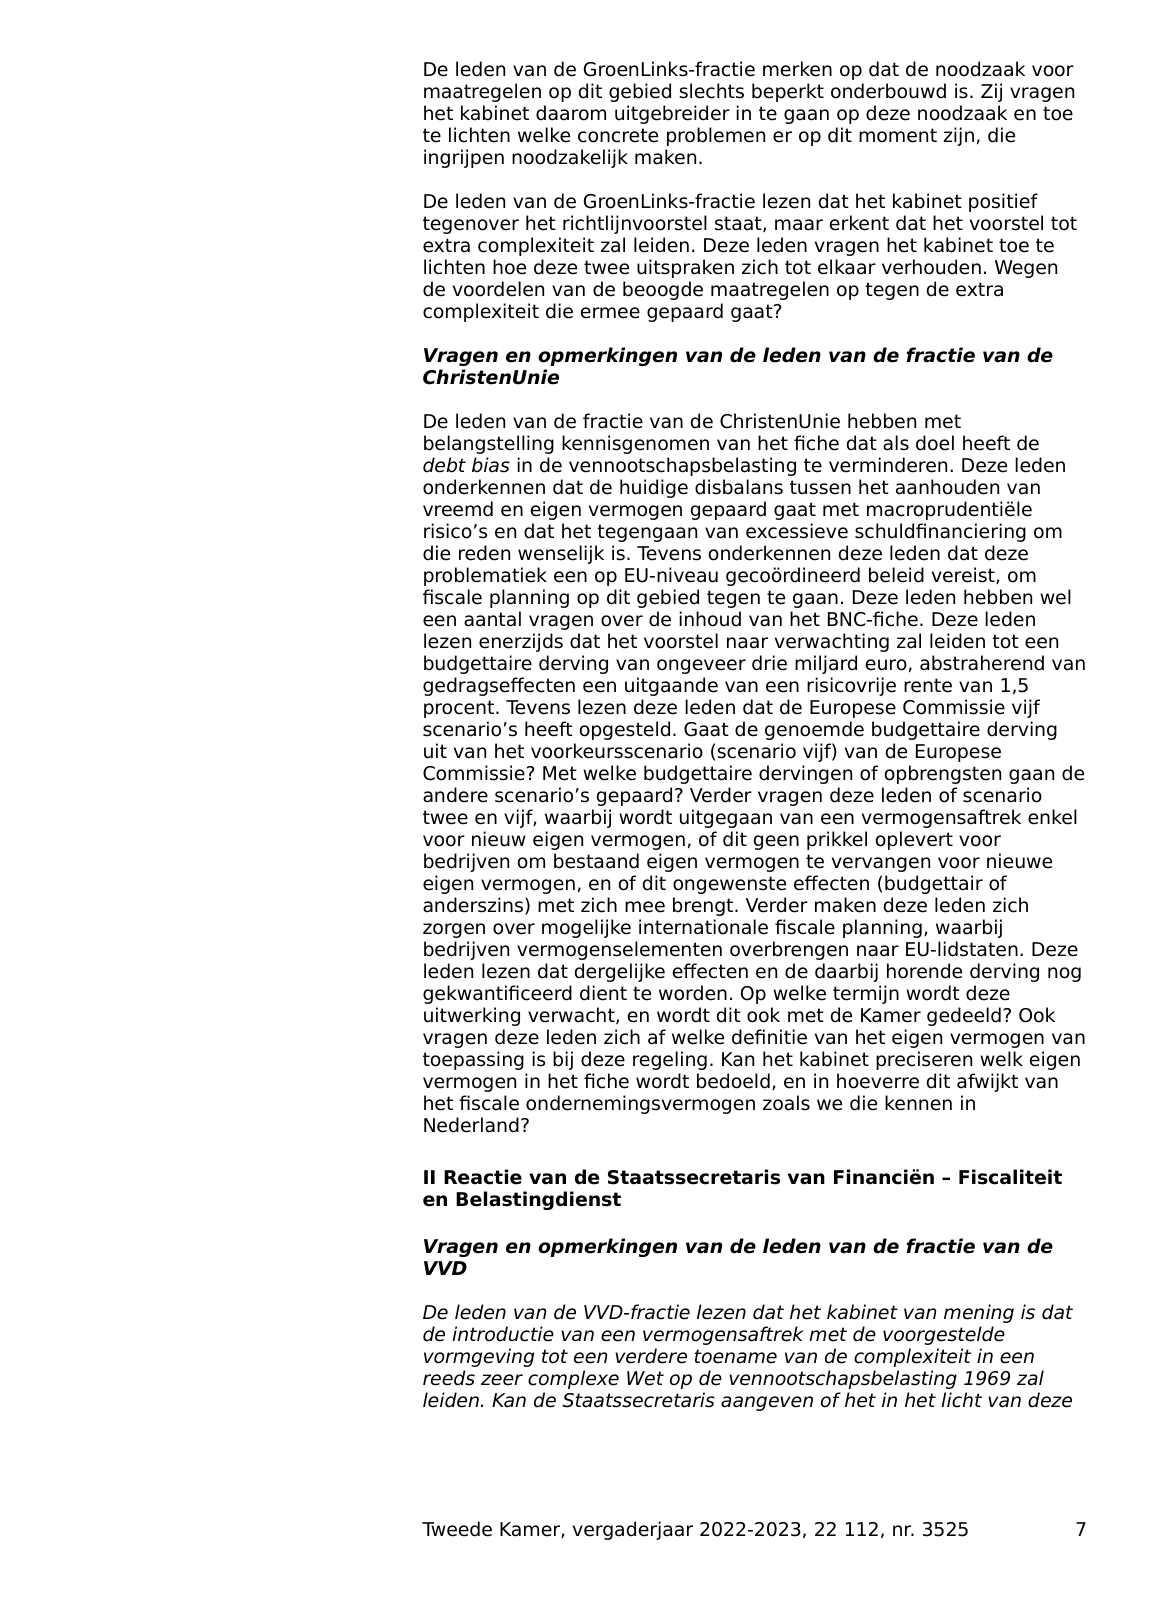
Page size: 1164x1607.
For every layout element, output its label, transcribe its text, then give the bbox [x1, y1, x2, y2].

subtitle Vragen en opmerkingen van de leden van de fractie van de VVD [422, 1236, 1087, 1279]
subtitle Vragen en opmerkingen van de leden van de fractie van de ChristenUnie [422, 345, 1087, 389]
text De leden van de GroenLinks-fractie lezen dat het kabinet positief tegenover het richtlijnvoorstel staat, maar erkent dat het voorstel tot extra complexiteit zal leiden. Deze leden vragen het kabinet toe te lichten hoe deze twee uitspraken zich tot elkaar verhouden. Wegen de voordelen van de beoogde maatregelen op tegen de extra complexiteit die ermee gepaard gaat? [422, 191, 1087, 323]
text De leden van de GroenLinks-fractie merken op dat de noodzaak voor maatregelen op dit gebied slechts beperkt onderbouwd is. Zij vragen het kabinet daarom uitgebreider in te gaan op deze noodzaak en toe te lichten welke concrete problemen er op dit moment zijn, die ingrijpen noodzakelijk maken. [422, 59, 1087, 169]
text De leden van de VVD-fractie lezen dat het kabinet van mening is dat de introductie van een vermogensaftrek met de voorgestelde vormgeving tot een verdere toename van de complexiteit in een reeds zeer complexe Wet op de vennootschapsbelasting 1969 zal leiden. Kan de Staatssecretaris aangeven of het in het licht van deze [422, 1302, 1087, 1412]
subtitle II Reactie van de Staatssecretaris van Financiën – Fiscaliteit en Belastingdienst [422, 1167, 1087, 1211]
text De leden van de fractie van de ChristenUnie hebben met belangstelling kennisgenomen van het fiche dat als doel heeft de debt bias in de vennootschapsbelasting te verminderen. Deze leden onderkennen dat de huidige disbalans tussen het aanhouden van vreemd en eigen vermogen gepaard gaat met macroprudentiële risico’s en dat het tegengaan van excessieve schuldfinanciering om die reden wenselijk is. Tevens onderkennen deze leden dat deze problematiek een op EU-niveau gecoördineerd beleid vereist, om fiscale planning op dit gebied tegen te gaan. Deze leden hebben wel een aantal vragen over de inhoud van het BNC-fiche. Deze leden lezen enerzijds dat het voorstel naar verwachting zal leiden tot een budgettaire derving van ongeveer drie miljard euro, abstraherend van gedragseffecten een uitgaande van een risicovrije rente van 1,5 procent. Tevens lezen deze leden dat de Europese Commissie vijf scenario’s heeft opgesteld. Gaat de genoemde budgettaire derving uit van het voorkeursscenario (scenario vijf) van de Europese Commissie? Met welke budgettaire dervingen of opbrengsten gaan de andere scenario’s gepaard? Verder vragen deze leden of scenario twee en vijf, waarbij wordt uitgegaan van een vermogensaftrek enkel voor nieuw eigen vermogen, of dit geen prikkel oplevert voor bedrijven om bestaand eigen vermogen te vervangen voor nieuwe eigen vermogen, en of dit ongewenste effecten (budgettair of anderszins) met zich mee brengt. Verder maken deze leden zich zorgen over mogelijke internationale fiscale planning, waarbij bedrijven vermogenselementen overbrengen naar EU-lidstaten. Deze leden lezen dat dergelijke effecten en de daarbij horende derving nog gekwantificeerd dient te worden. Op welke termijn wordt deze uitwerking verwacht, en wordt dit ook met de Kamer gedeeld? Ook vragen deze leden zich af welke definitie van het eigen vermogen van toepassing is bij deze regeling. Kan het kabinet preciseren welk eigen vermogen in het fiche wordt bedoeld, en in hoeverre dit afwijkt van het fiscale ondernemingsvermogen zoals we die kennen in Nederland? [422, 411, 1087, 1137]
